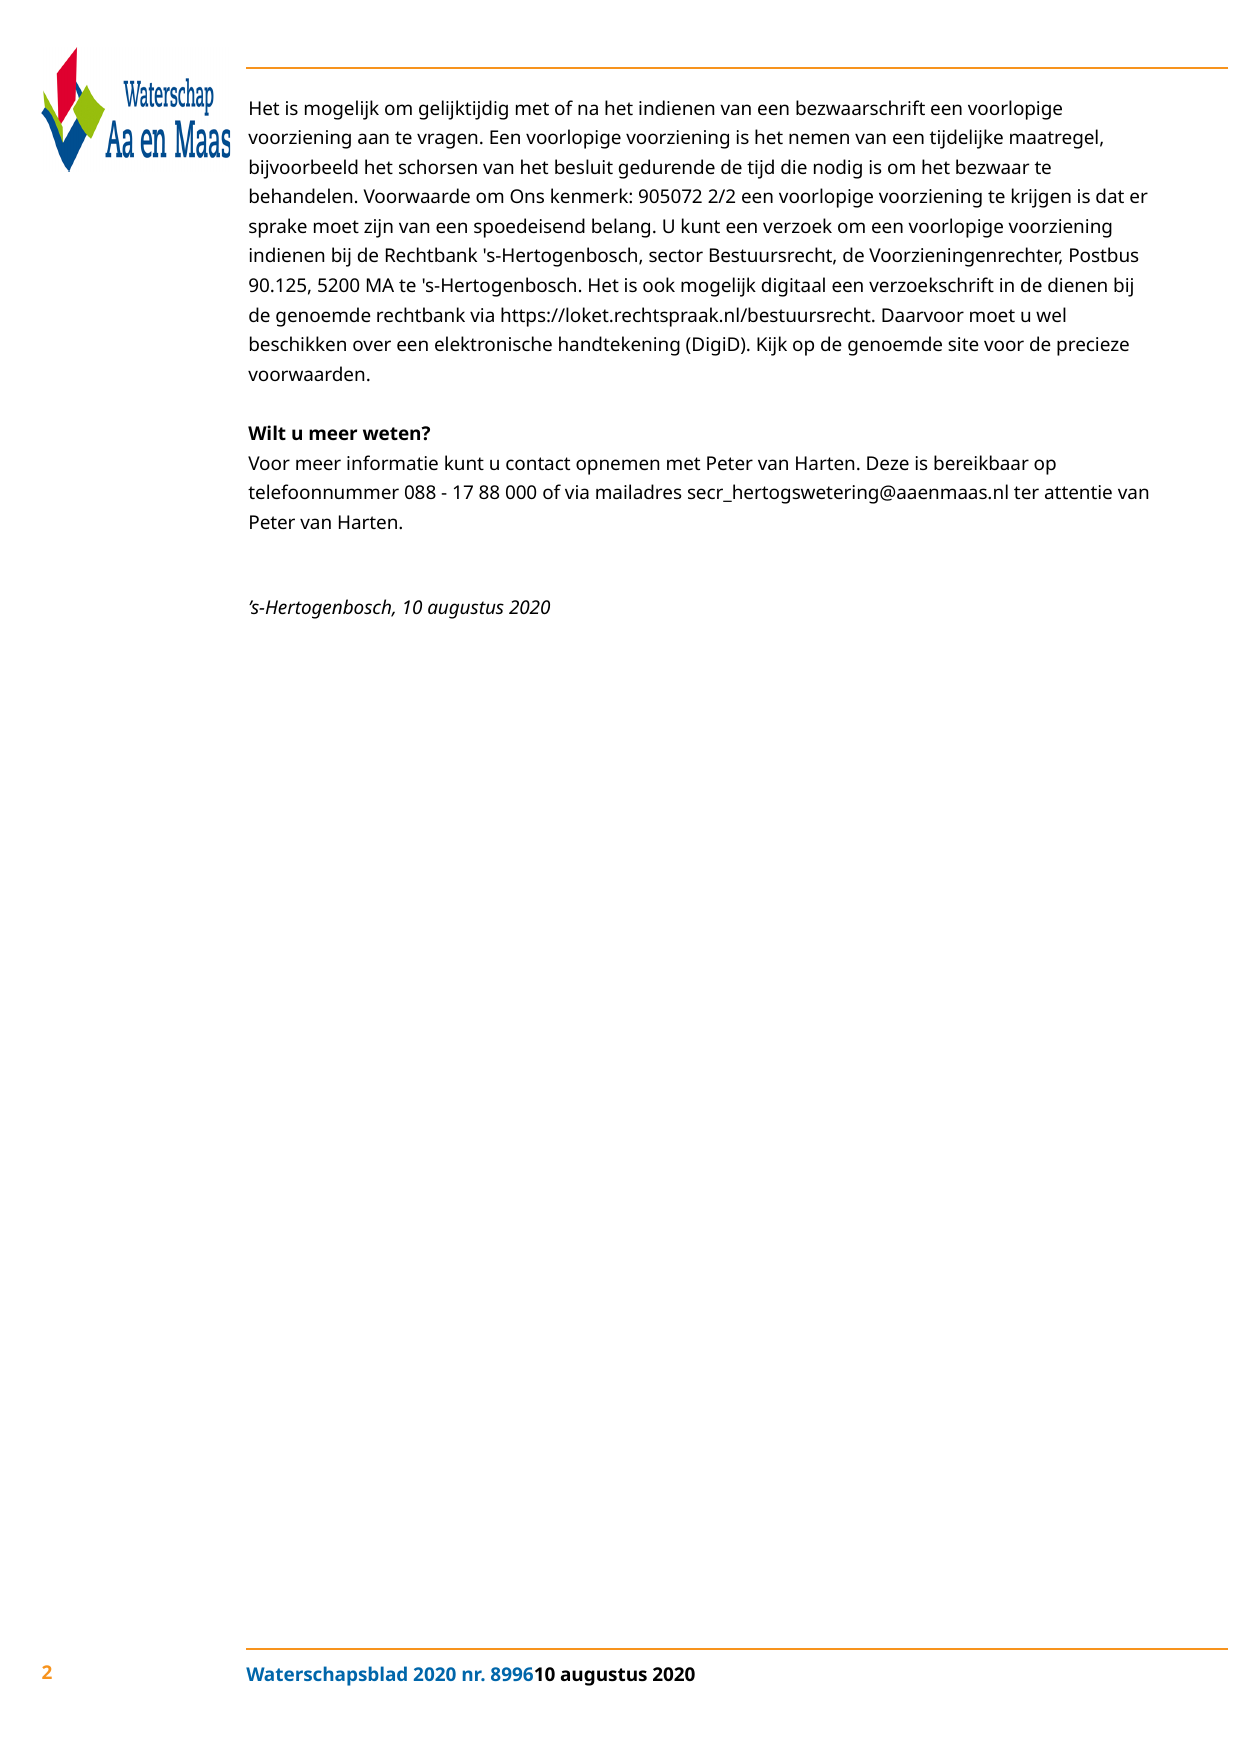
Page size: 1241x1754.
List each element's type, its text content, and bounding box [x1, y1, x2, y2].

text ’s-Hertogenbosch, 10 augustus 2020 [248, 594, 1152, 619]
text Wilt u meer weten? [248, 420, 1152, 446]
text Voor meer informatie kunt u contact opnemen met Peter van Harten. Deze is bereikbaar op telefoonnummer 088 - 17 88 000 of via mailadres secr_hertogswetering@aaenmaas.nl ter attentie van Peter van Harten. [248, 450, 1152, 535]
picture [41, 47, 231, 172]
text Het is mogelijk om gelijktijdig met of na het indienen van een bezwaarschrift een voorlopige voorziening aan te vragen. Een voorlopige voorziening is het nemen van een tijdelijke maatregel, bijvoorbeeld het schorsen van het besluit gedurende de tijd die nodig is om het bezwaar te behandelen. Voorwaarde om Ons kenmerk: 905072 2/2 een voorlopige voorziening te krijgen is dat er sprake moet zijn van een spoedeisend belang. U kunt een verzoek om een voorlopige voorziening indienen bij de Rechtbank 's-Hertogenbosch, sector Bestuursrecht, de Voorzieningenrechter, Postbus 90.125, 5200 MA te 's-Hertogenbosch. Het is ook mogelijk digitaal een verzoekschrift in de dienen bij de genoemde rechtbank via https://loket.rechtspraak.nl/bestuursrecht. Daarvoor moet u wel beschikken over een elektronische handtekening (DigiD). Kijk op de genoemde site voor de precieze voorwaarden. [248, 95, 1152, 387]
